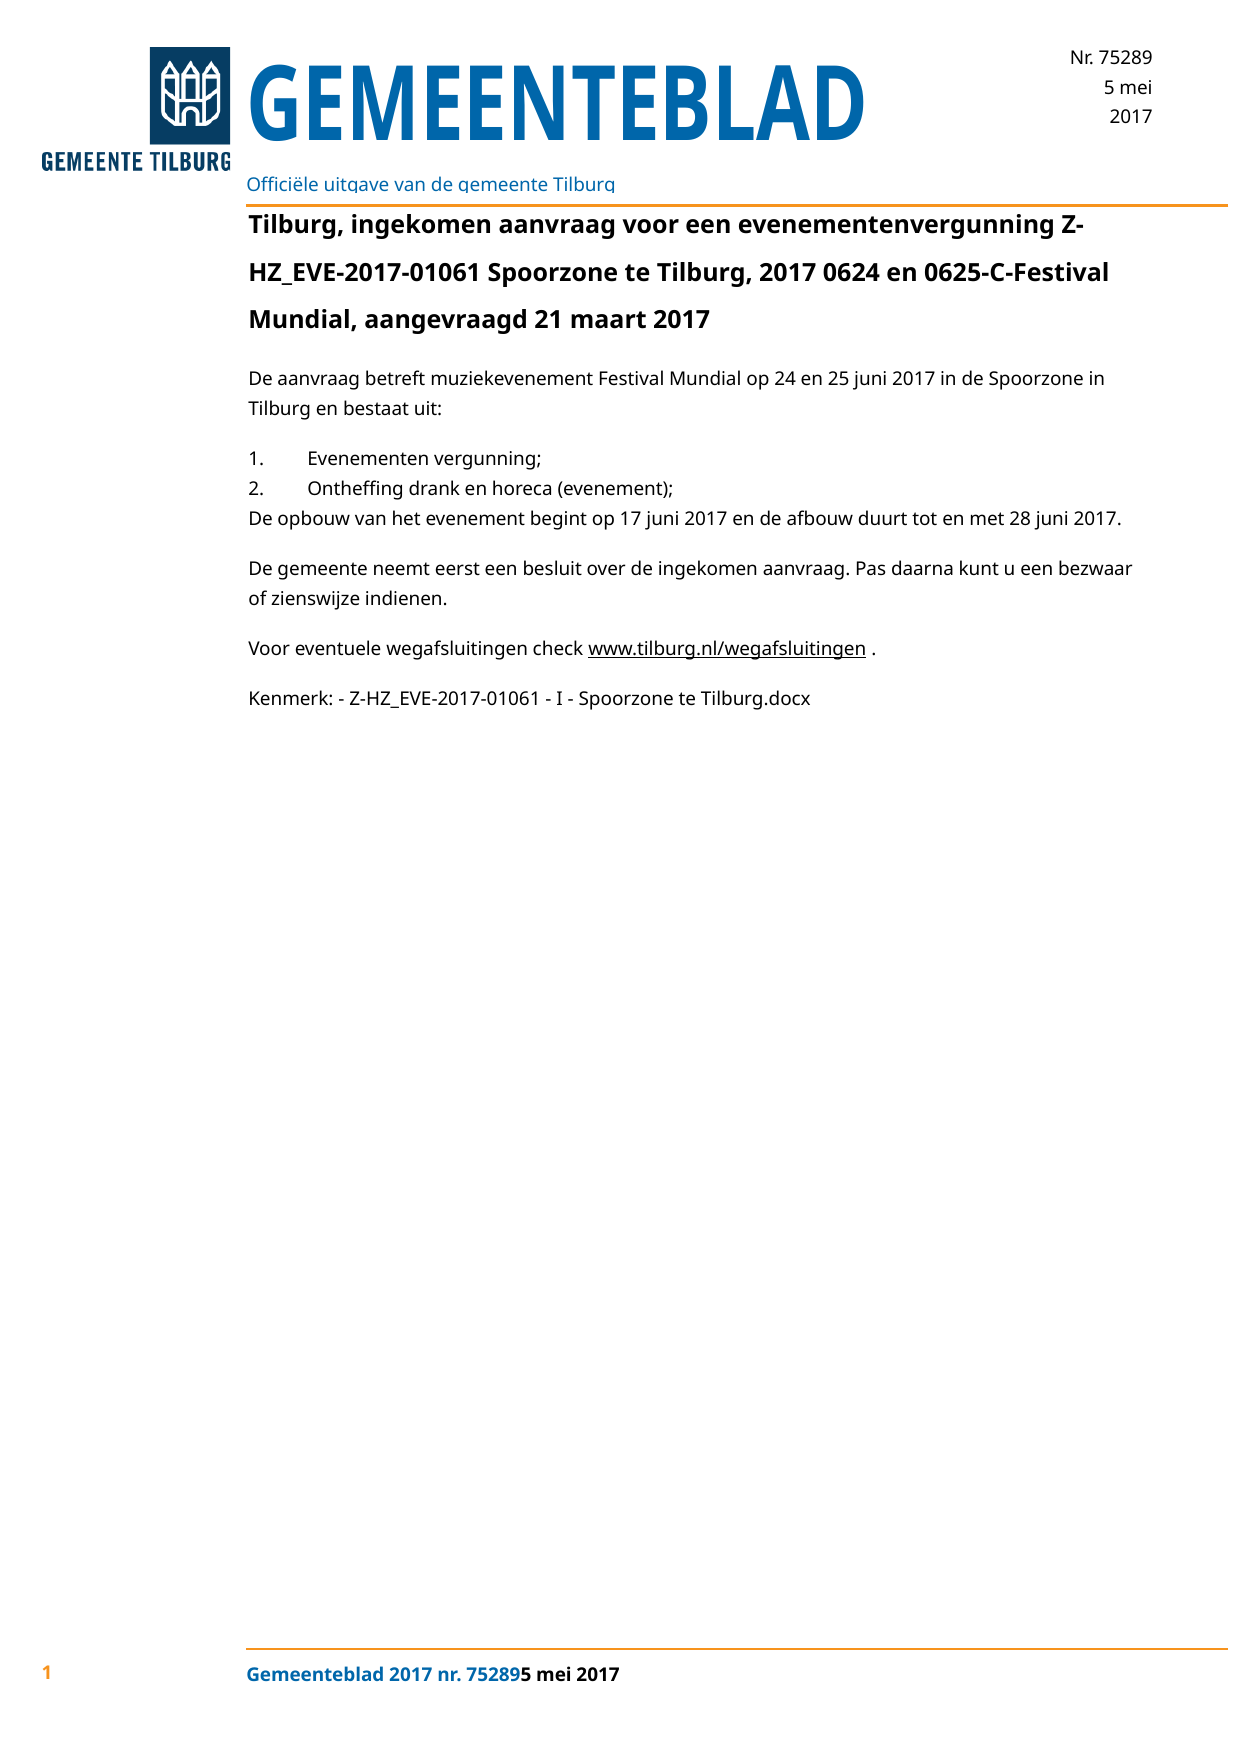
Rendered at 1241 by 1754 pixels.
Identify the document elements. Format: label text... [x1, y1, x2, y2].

list Evenementen vergunning; [248, 446, 1152, 471]
text De opbouw van het evenement begint op 17 juni 2017 en de afbouw duurt tot en met 28 juni 2017. [248, 505, 1152, 530]
text Kenmerk: - Z-HZ_EVE-2017-01061 - I - Spoorzone te Tilburg.docx [248, 686, 1152, 711]
picture [41, 47, 231, 172]
text De aanvraag betreft muziekevenement Festival Mundial op 24 en 25 juni 2017 in de Spoorzone in Tilburg en bestaat uit: [248, 366, 1152, 421]
text Voor eventuele wegafsluitingen check www.tilburg.nl/wegafsluitingen . [248, 635, 1152, 661]
text Tilburg, ingekomen aanvraag voor een evenementenvergunning Z-HZ_EVE-2017-01061 Spoorzone te Tilburg, 2017 0624 en 0625-C-Festival Mundial, aangevraagd 21 maart 2017 [248, 207, 1152, 336]
text De gemeente neemt eerst een besluit over de ingekomen aanvraag. Pas daarna kunt u een bezwaar of zienswijze indienen. [248, 555, 1152, 610]
list Ontheffing drank en horeca (evenement); [248, 475, 1152, 501]
